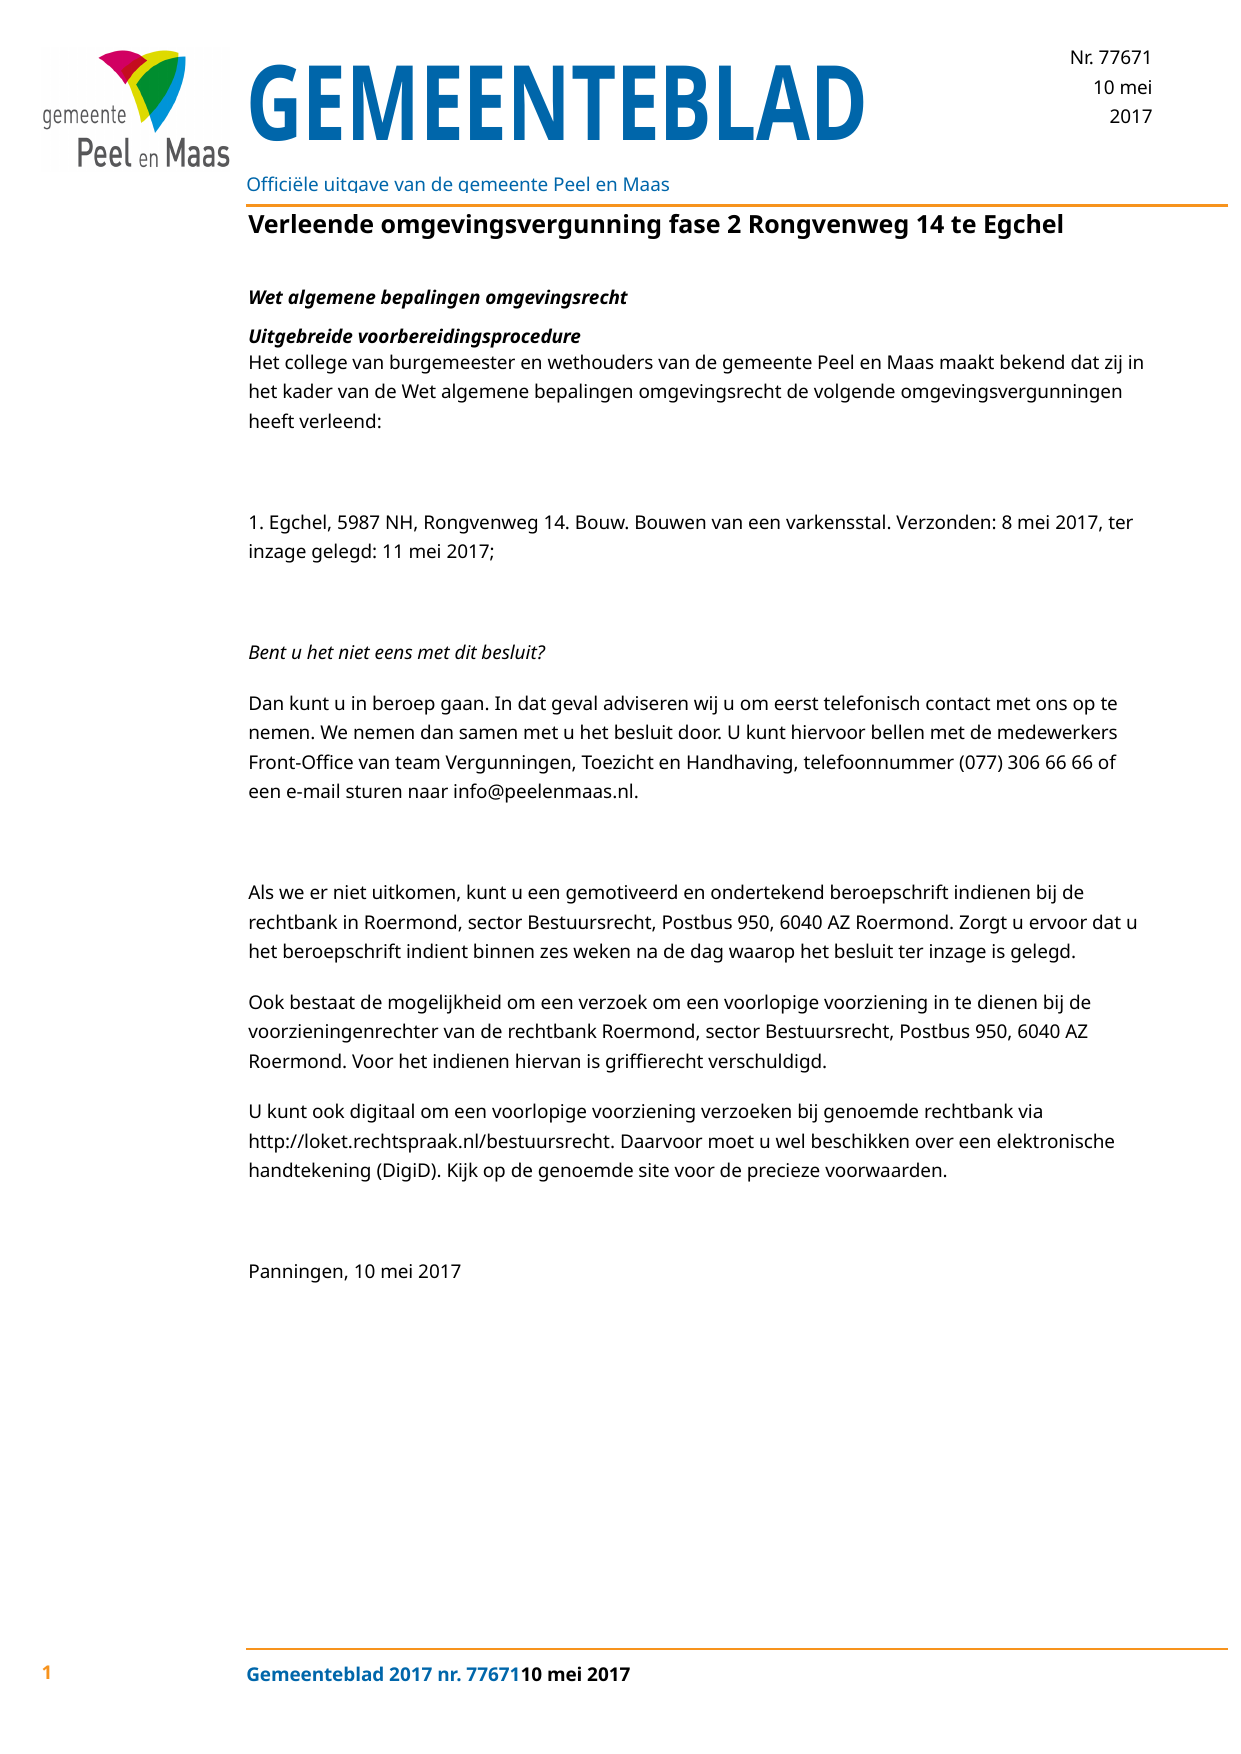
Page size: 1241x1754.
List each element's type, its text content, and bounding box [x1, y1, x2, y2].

text Als we er niet uitkomen, kunt u een gemotiveerd en ondertekend beroepschrift indienen bij de rechtbank in Roermond, sector Bestuursrecht, Postbus 950, 6040 AZ Roermond. Zorgt u ervoor dat u het beroepschrift indient binnen zes weken na de dag waarop het besluit ter inzage is gelegd. [248, 879, 1152, 964]
text Panningen, 10 mei 2017 [248, 1258, 1152, 1284]
text 1. Egchel, 5987 NH, Rongvenweg 14. Bouw. Bouwen van een varkensstal. Verzonden: 8 mei 2017, ter inzage gelegd: 11 mei 2017; [248, 509, 1152, 564]
picture [41, 47, 231, 172]
text Wet algemene bepalingen omgevingsrecht [248, 284, 1152, 309]
text Het college van burgemeester en wethouders van de gemeente Peel en Maas maakt bekend dat zij in het kader van de Wet algemene bepalingen omgevingsrecht de volgende omgevingsvergunningen heeft verleend: [248, 349, 1152, 434]
text Ook bestaat de mogelijkheid om een verzoek om een voorlopige voorziening in te dienen bij de voorzieningenrechter van de rechtbank Roermond, sector Bestuursrecht, Postbus 950, 6040 AZ Roermond. Voor het indienen hiervan is griffierecht verschuldigd. [248, 989, 1152, 1074]
text Uitgebreide voorbereidingsprocedure [248, 323, 1152, 349]
text Verleende omgevingsvergunning fase 2 Rongvenweg 14 te Egchel [248, 207, 1152, 241]
text Bent u het niet eens met dit besluit? [248, 639, 1152, 665]
text Dan kunt u in beroep gaan. In dat geval adviseren wij u om eerst telefonisch contact met ons op te nemen. We nemen dan samen met u het besluit door. U kunt hiervoor bellen met de medewerkers Front-Office van team Vergunningen, Toezicht en Handhaving, telefoonnummer (077) 306 66 66 of een e-mail sturen naar info@peelenmaas.nl. [248, 690, 1152, 804]
text U kunt ook digitaal om een voorlopige voorziening verzoeken bij genoemde rechtbank via http://loket.rechtspraak.nl/bestuursrecht. Daarvoor moet u wel beschikken over een elektronische handtekening (DigiD). Kijk op de genoemde site voor de precieze voorwaarden. [248, 1098, 1152, 1183]
